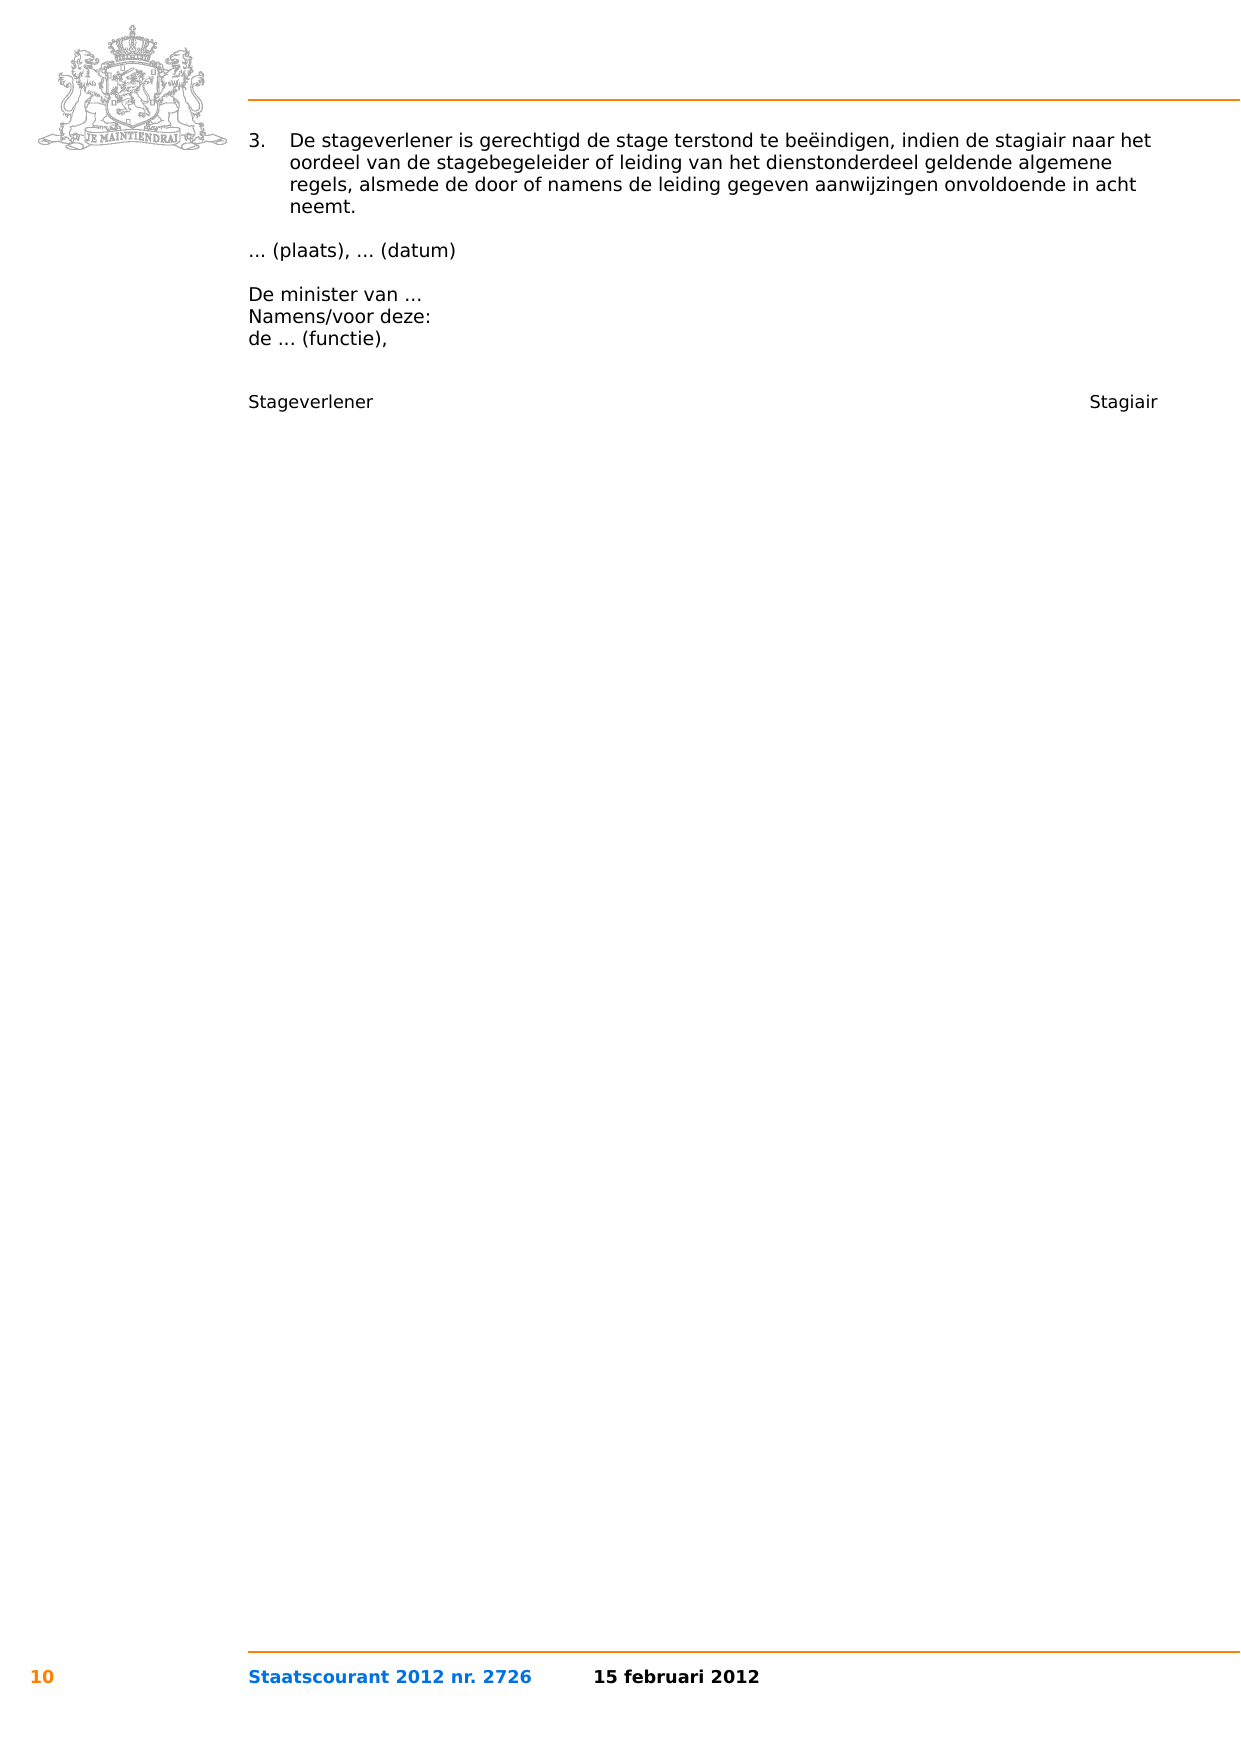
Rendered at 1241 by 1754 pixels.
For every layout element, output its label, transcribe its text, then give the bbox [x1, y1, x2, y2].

text De minister van ... [248, 283, 1163, 306]
text ... (plaats), ... (datum) [248, 240, 1163, 262]
table_cell Stagiair [858, 392, 1163, 413]
table_header [858, 371, 1163, 392]
text de ... (functie), [248, 327, 1163, 349]
text Namens/voor deze: [248, 306, 1163, 327]
table_header [248, 371, 858, 392]
picture [38, 25, 227, 150]
text 3. De stageverlener is gerechtigd de stage terstond te beëindigen, indien de stagiair naar het oordeel van de stagebegeleider of leiding van het dienstonderdeel geldende algemene regels, alsmede de door of namens de leiding gegeven aanwijzingen onvoldoende in acht neemt. [248, 130, 1163, 218]
table_cell Stageverlener [248, 392, 858, 413]
